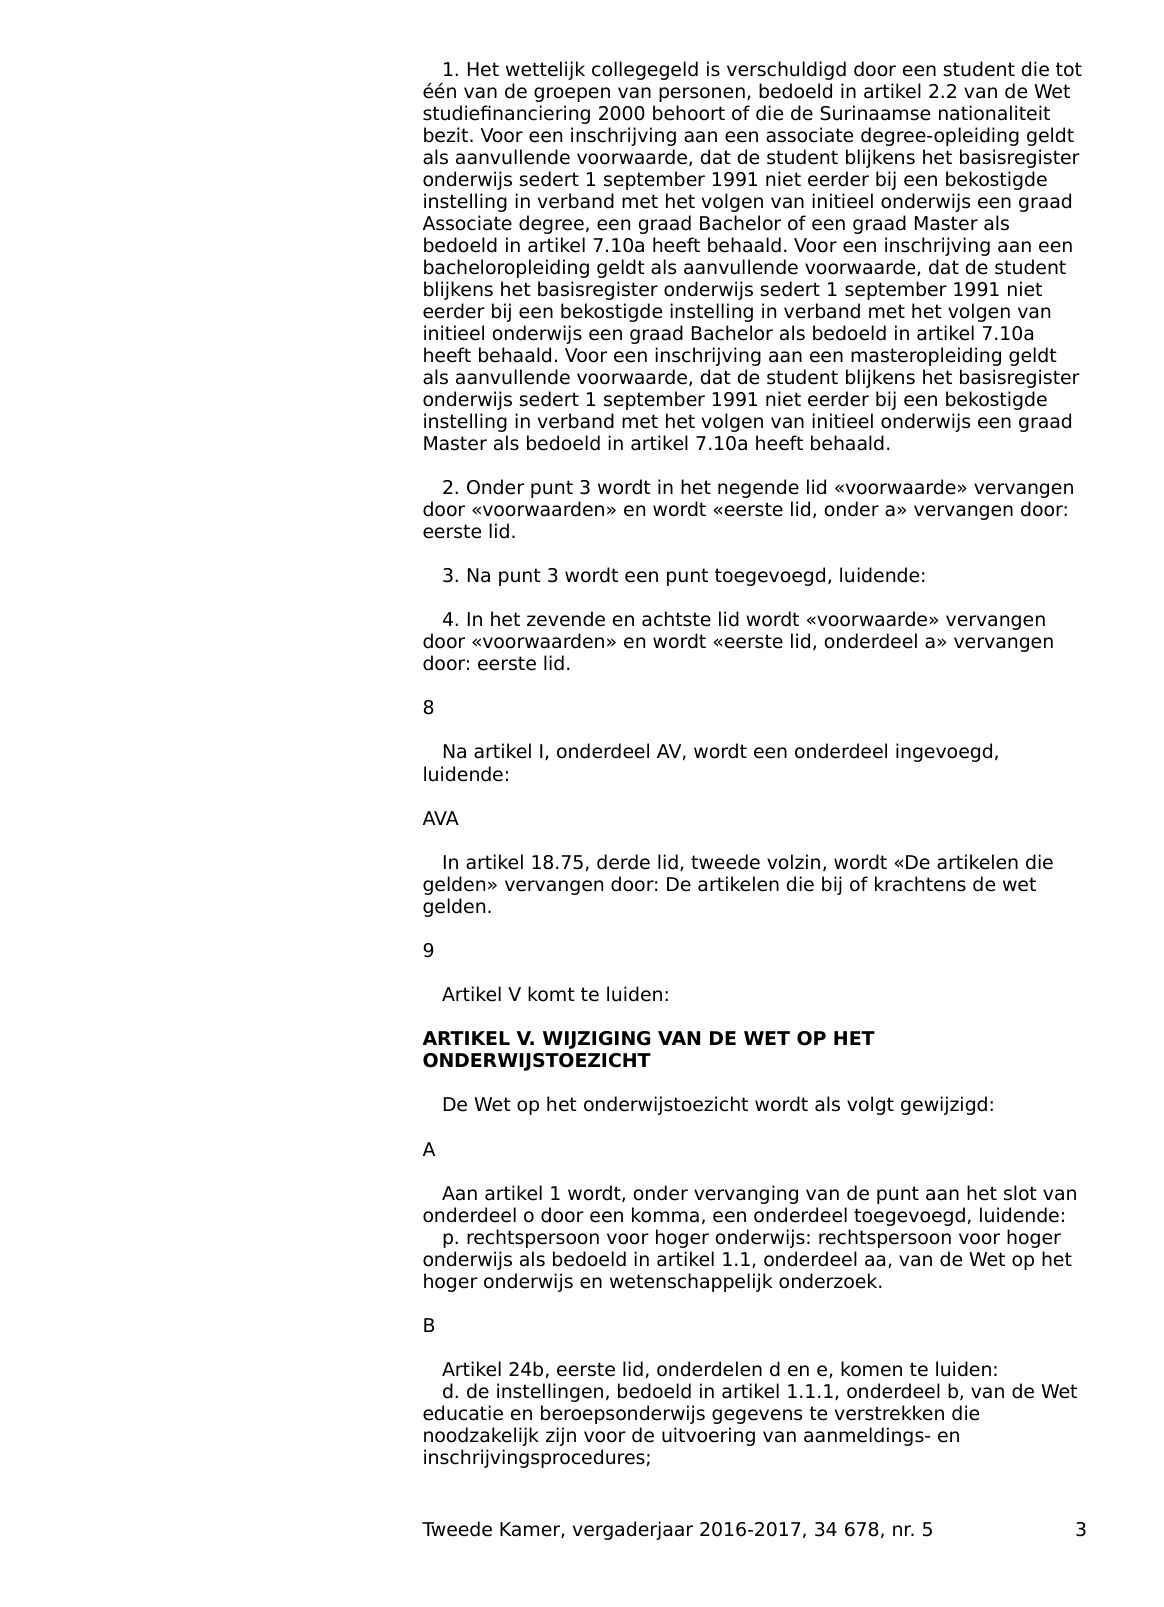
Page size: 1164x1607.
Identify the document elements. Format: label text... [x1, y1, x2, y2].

text Artikel 24b, eerste lid, onderdelen d en e, komen te luiden: [422, 1359, 1087, 1381]
text d. de instellingen, bedoeld in artikel 1.1.1, onderdeel b, van de Wet educatie en beroepsonderwijs gegevens te verstrekken die noodzakelijk zijn voor de uitvoering van aanmeldings- en inschrijvingsprocedures; [422, 1381, 1087, 1469]
text 4. In het zevende en achtste lid wordt «voorwaarde» vervangen door «voorwaarden» en wordt «eerste lid, onderdeel a» vervangen door: eerste lid. [422, 609, 1087, 675]
subtitle ARTIKEL V. WIJZIGING VAN DE WET OP HET ONDERWIJSTOEZICHT [422, 1028, 1087, 1072]
text 2. Onder punt 3 wordt in het negende lid «voorwaarde» vervangen door «voorwaarden» en wordt «eerste lid, onder a» vervangen door: eerste lid. [422, 477, 1087, 543]
subtitle 8 [422, 697, 1087, 719]
text De Wet op het onderwijstoezicht wordt als volgt gewijzigd: [422, 1094, 1087, 1116]
subtitle B [422, 1315, 1087, 1337]
text In artikel 18.75, derde lid, tweede volzin, wordt «De artikelen die gelden» vervangen door: De artikelen die bij of krachtens de wet gelden. [422, 852, 1087, 918]
subtitle 9 [422, 940, 1087, 962]
text Aan artikel 1 wordt, onder vervanging van de punt aan het slot van onderdeel o door een komma, een onderdeel toegevoegd, luidende: [422, 1183, 1087, 1227]
subtitle A [422, 1138, 1087, 1161]
text p. rechtspersoon voor hoger onderwijs: rechtspersoon voor hoger onderwijs als bedoeld in artikel 1.1, onderdeel aa, van de Wet op het hoger onderwijs en wetenschappelijk onderzoek. [422, 1227, 1087, 1293]
text Na artikel I, onderdeel AV, wordt een onderdeel ingevoegd, luidende: [422, 741, 1087, 785]
text Artikel V komt te luiden: [422, 984, 1087, 1006]
text 3. Na punt 3 wordt een punt toegevoegd, luidende: [422, 565, 1087, 587]
subtitle AVA [422, 808, 1087, 829]
text 1. Het wettelijk collegegeld is verschuldigd door een student die tot één van de groepen van personen, bedoeld in artikel 2.2 van de Wet studiefinanciering 2000 behoort of die de Surinaamse nationaliteit bezit. Voor een inschrijving aan een associate degree-opleiding geldt als aanvullende voorwaarde, dat de student blijkens het basisregister onderwijs sedert 1 september 1991 niet eerder bij een bekostigde instelling in verband met het volgen van initieel onderwijs een graad Associate degree, een graad Bachelor of een graad Master als bedoeld in artikel 7.10a heeft behaald. Voor een inschrijving aan een bacheloropleiding geldt als aanvullende voorwaarde, dat de student blijkens het basisregister onderwijs sedert 1 september 1991 niet eerder bij een bekostigde instelling in verband met het volgen van initieel onderwijs een graad Bachelor als bedoeld in artikel 7.10a heeft behaald. Voor een inschrijving aan een masteropleiding geldt als aanvullende voorwaarde, dat de student blijkens het basisregister onderwijs sedert 1 september 1991 niet eerder bij een bekostigde instelling in verband met het volgen van initieel onderwijs een graad Master als bedoeld in artikel 7.10a heeft behaald. [422, 59, 1087, 455]
